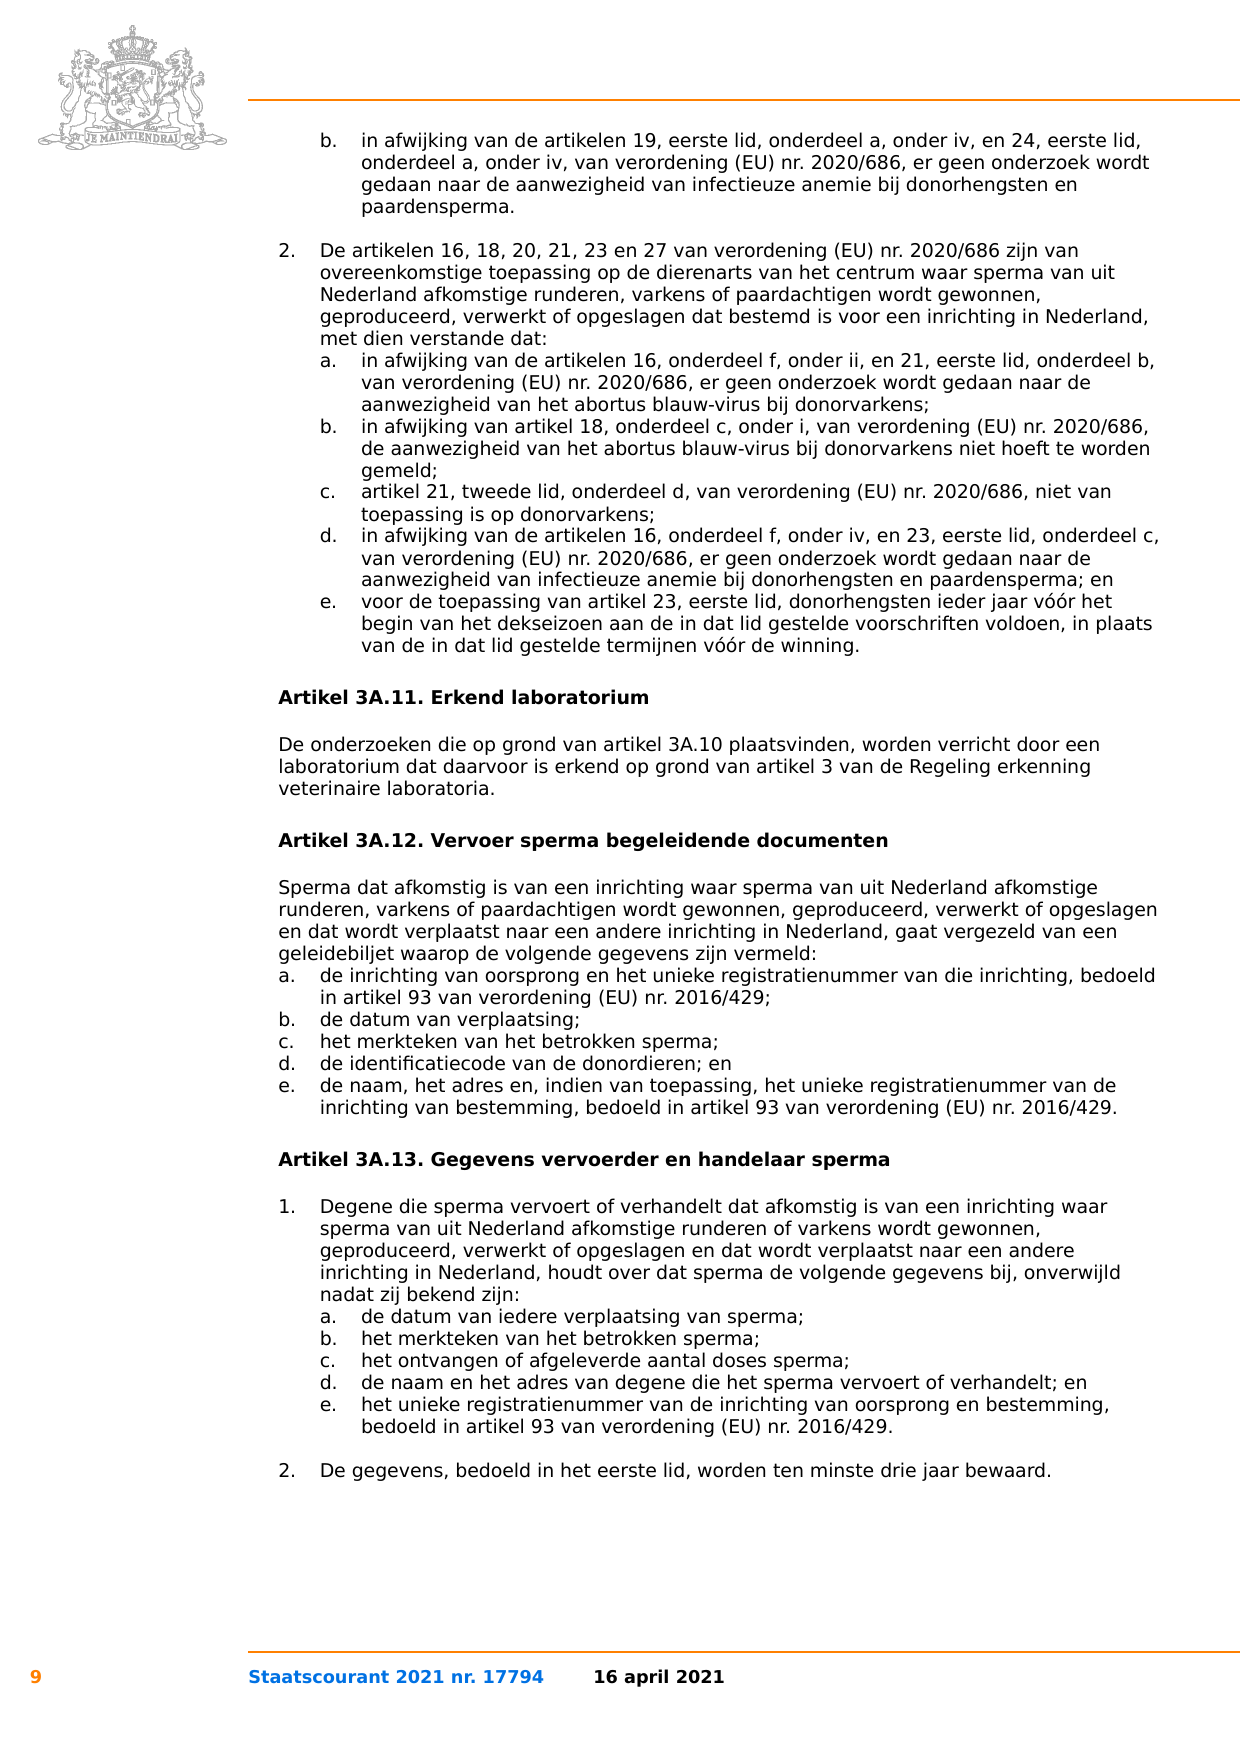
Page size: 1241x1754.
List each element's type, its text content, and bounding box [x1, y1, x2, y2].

text De onderzoeken die op grond van artikel 3A.10 plaatsvinden, worden verricht door een laboratorium dat daarvoor is erkend op grond van artikel 3 van de Regeling erkenning veterinaire laboratoria. [278, 734, 1163, 800]
text e. het unieke registratienummer van de inrichting van oorsprong en bestemming, bedoeld in artikel 93 van verordening (EU) nr. 2016/429. [319, 1394, 1163, 1438]
text b. het merkteken van het betrokken sperma; [319, 1328, 1163, 1350]
text e. voor de toepassing van artikel 23, eerste lid, donorhengsten ieder jaar vóór het begin van het dekseizoen aan de in dat lid gestelde voorschriften voldoen, in plaats van de in dat lid gestelde termijnen vóór de winning. [319, 591, 1163, 657]
text 1. Degene die sperma vervoert of verhandelt dat afkomstig is van een inrichting waar sperma van uit Nederland afkomstige runderen of varkens wordt gewonnen, geproduceerd, verwerkt of opgeslagen en dat wordt verplaatst naar een andere inrichting in Nederland, houdt over dat sperma de volgende gegevens bij, onverwijld nadat zij bekend zijn: [278, 1196, 1163, 1306]
text 2. De gegevens, bedoeld in het eerste lid, worden ten minste drie jaar bewaard. [278, 1459, 1163, 1482]
text 2. De artikelen 16, 18, 20, 21, 23 en 27 van verordening (EU) nr. 2020/686 zijn van overeenkomstige toepassing op de dierenarts van het centrum waar sperma van uit Nederland afkomstige runderen, varkens of paardachtigen wordt gewonnen, geproduceerd, verwerkt of opgeslagen dat bestemd is voor een inrichting in Nederland, met dien verstande dat: [278, 240, 1163, 349]
text Sperma dat afkomstig is van een inrichting waar sperma van uit Nederland afkomstige runderen, varkens of paardachtigen wordt gewonnen, geproduceerd, verwerkt of opgeslagen en dat wordt verplaatst naar een andere inrichting in Nederland, gaat vergezeld van een geleidebiljet waarop de volgende gegevens zijn vermeld: [278, 877, 1163, 965]
text b. in afwijking van artikel 18, onderdeel c, onder i, van verordening (EU) nr. 2020/686, de aanwezigheid van het abortus blauw-virus bij donorvarkens niet hoeft te worden gemeld; [319, 416, 1163, 481]
text e. de naam, het adres en, indien van toepassing, het unieke registratienummer van de inrichting van bestemming, bedoeld in artikel 93 van verordening (EU) nr. 2016/429. [278, 1075, 1163, 1119]
text c. het ontvangen of afgeleverde aantal doses sperma; [319, 1350, 1163, 1372]
subtitle Artikel 3A.11. Erkend laboratorium [278, 687, 1163, 709]
text d. in afwijking van de artikelen 16, onderdeel f, onder iv, en 23, eerste lid, onderdeel c, van verordening (EU) nr. 2020/686, er geen onderzoek wordt gedaan naar de aanwezigheid van infectieuze anemie bij donorhengsten en paardensperma; en [319, 525, 1163, 591]
picture [38, 25, 227, 150]
text a. de inrichting van oorsprong en het unieke registratienummer van die inrichting, bedoeld in artikel 93 van verordening (EU) nr. 2016/429; [278, 965, 1163, 1009]
text a. in afwijking van de artikelen 16, onderdeel f, onder ii, en 21, eerste lid, onderdeel b, van verordening (EU) nr. 2020/686, er geen onderzoek wordt gedaan naar de aanwezigheid van het abortus blauw-virus bij donorvarkens; [319, 349, 1163, 416]
text c. artikel 21, tweede lid, onderdeel d, van verordening (EU) nr. 2020/686, niet van toepassing is op donorvarkens; [319, 481, 1163, 525]
text c. het merkteken van het betrokken sperma; [278, 1031, 1163, 1053]
text a. de datum van iedere verplaatsing van sperma; [319, 1306, 1163, 1328]
text b. de datum van verplaatsing; [278, 1009, 1163, 1031]
text b. in afwijking van de artikelen 19, eerste lid, onderdeel a, onder iv, en 24, eerste lid, onderdeel a, onder iv, van verordening (EU) nr. 2020/686, er geen onderzoek wordt gedaan naar de aanwezigheid van infectieuze anemie bij donorhengsten en paardensperma. [319, 130, 1163, 218]
subtitle Artikel 3A.12. Vervoer sperma begeleidende documenten [278, 830, 1163, 852]
subtitle Artikel 3A.13. Gegevens vervoerder en handelaar sperma [278, 1149, 1163, 1171]
text d. de identificatiecode van de donordieren; en [278, 1053, 1163, 1075]
text d. de naam en het adres van degene die het sperma vervoert of verhandelt; en [319, 1372, 1163, 1394]
